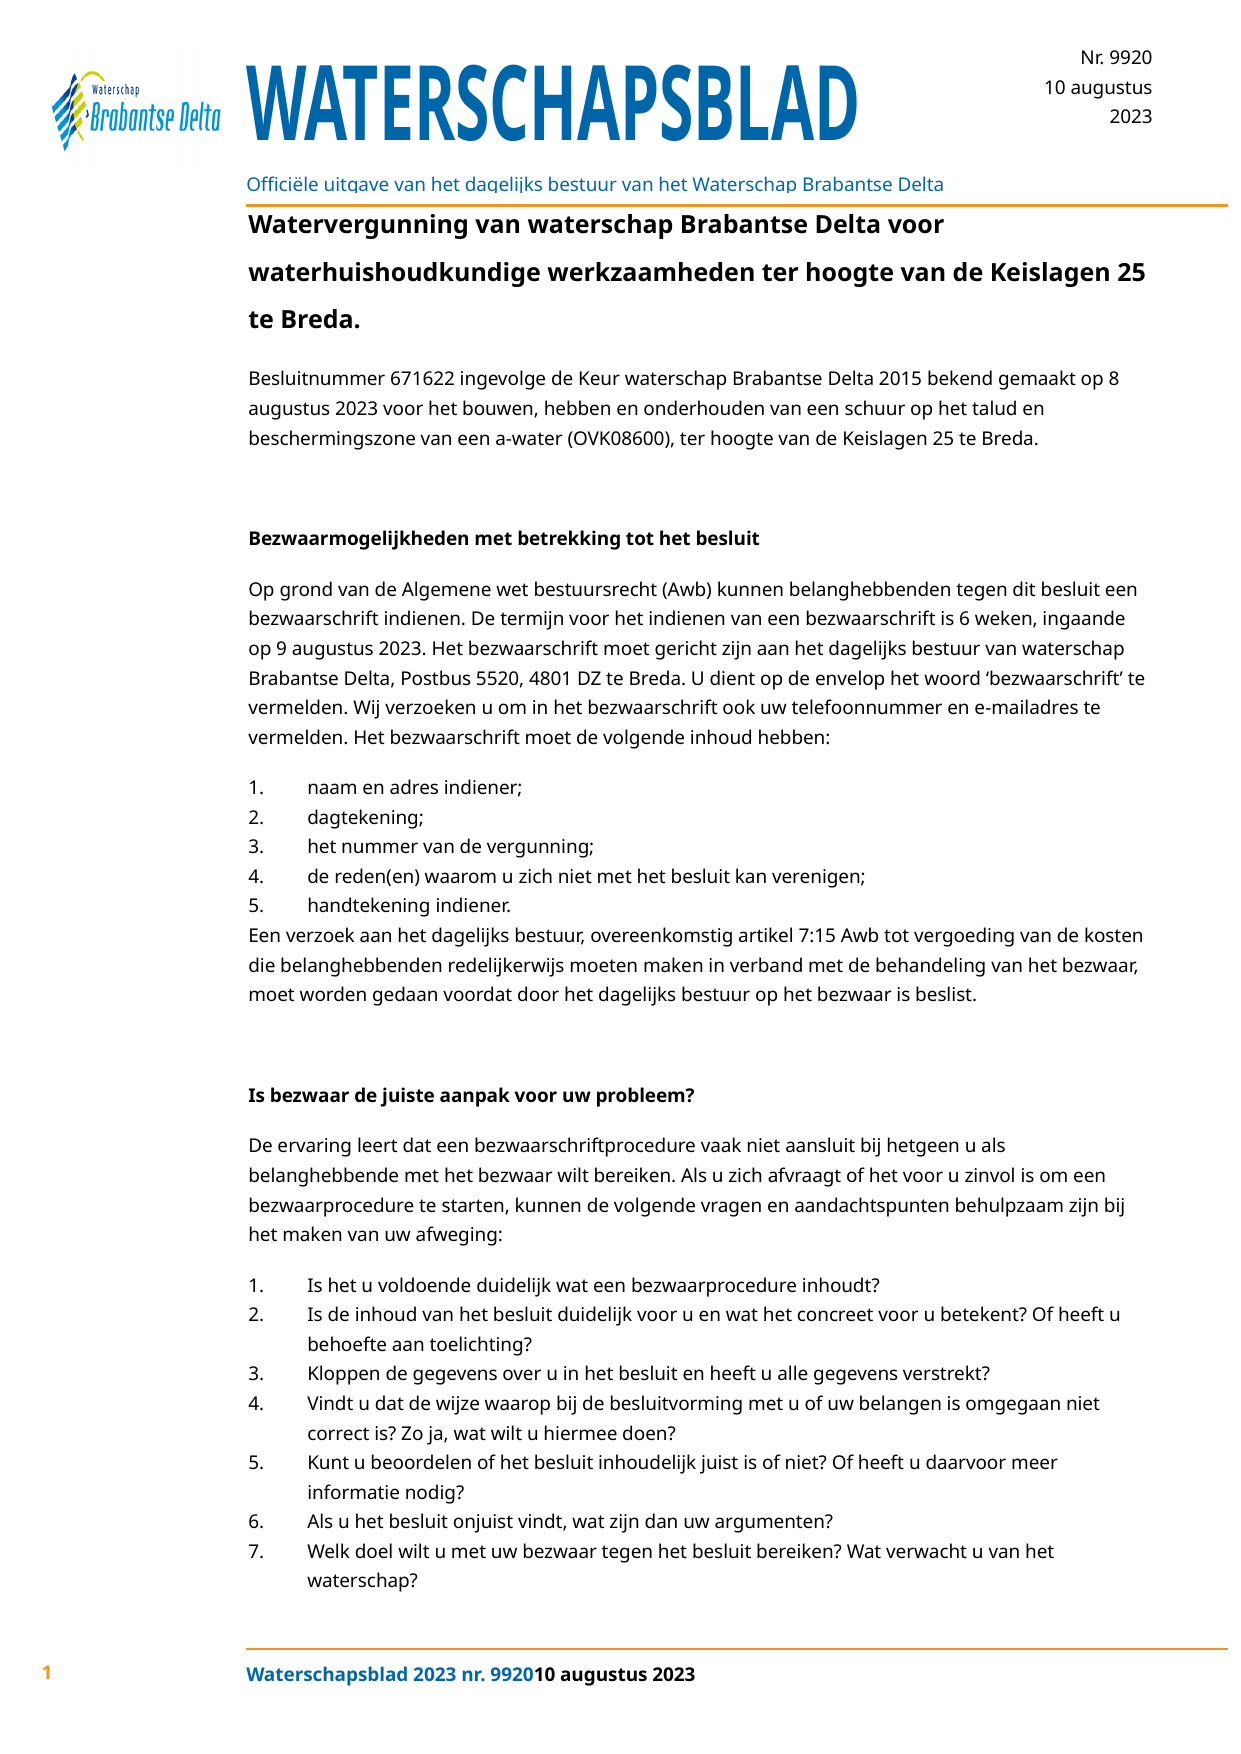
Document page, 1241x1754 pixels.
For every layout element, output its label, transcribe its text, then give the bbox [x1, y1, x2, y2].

text Besluitnummer 671622 ingevolge de Keur waterschap Brabantse Delta 2015 bekend gemaakt op 8 augustus 2023 voor het bouwen, hebben en onderhouden van een schuur op het talud en beschermingszone van een a-water (OVK08600), ter hoogte van de Keislagen 25 te Breda. [248, 366, 1152, 450]
picture [41, 47, 231, 172]
list Kloppen de gegevens over u in het besluit en heeft u alle gegevens verstrekt? [248, 1361, 1152, 1386]
list handtekening indiener. [248, 893, 1152, 918]
text Bezwaarmogelijkheden met betrekking tot het besluit [248, 526, 1152, 551]
list dagtekening; [248, 804, 1152, 829]
list het nummer van de vergunning; [248, 833, 1152, 859]
text De ervaring leert dat een bezwaarschriftprocedure vaak niet aansluit bij hetgeen u als belanghebbende met het bezwaar wilt bereiken. Als u zich afvraagt of het voor u zinvol is om een bezwaarprocedure te starten, kunnen de volgende vragen en aandachtspunten behulpzaam zijn bij het maken van uw afweging: [248, 1133, 1152, 1247]
list Vindt u dat de wijze waarop bij de besluitvorming met u of uw belangen is omgegaan niet correct is? Zo ja, wat wilt u hiermee doen? [248, 1390, 1152, 1445]
list Is de inhoud van het besluit duidelijk voor u en wat het concreet voor u betekent? Of heeft u behoefte aan toelichting? [248, 1301, 1152, 1357]
list de reden(en) waarom u zich niet met het besluit kan verenigen; [248, 863, 1152, 889]
text Watervergunning van waterschap Brabantse Delta voor waterhuishoudkundige werkzaamheden ter hoogte van de Keislagen 25 te Breda. [248, 207, 1152, 336]
list Als u het besluit onjuist vindt, wat zijn dan uw argumenten? [248, 1508, 1152, 1534]
text Is bezwaar de juiste aanpak voor uw probleem? [248, 1082, 1152, 1108]
text Op grond van de Algemene wet bestuursrecht (Awb) kunnen belanghebbenden tegen dit besluit een bezwaarschrift indienen. De termijn voor het indienen van een bezwaarschrift is 6 weken, ingaande op 9 augustus 2023. Het bezwaarschrift moet gericht zijn aan het dagelijks bestuur van waterschap Brabantse Delta, Postbus 5520, 4801 DZ te Breda. U dient op de envelop het woord ‘bezwaarschrift’ te vermelden. Wij verzoeken u om in het bezwaarschrift ook uw telefoonnummer en e‑mailadres te vermelden. Het bezwaarschrift moet de volgende inhoud hebben: [248, 576, 1152, 749]
list Is het u voldoende duidelijk wat een bezwaarprocedure inhoudt? [248, 1272, 1152, 1297]
text Een verzoek aan het dagelijks bestuur, overeenkomstig artikel 7:15 Awb tot vergoeding van de kosten die belanghebbenden redelijkerwijs moeten maken in verband met de behandeling van het bezwaar, moet worden gedaan voordat door het dagelijks bestuur op het bezwaar is beslist. [248, 922, 1152, 1007]
list Kunt u beoordelen of het besluit inhoudelijk juist is of niet? Of heeft u daarvoor meer informatie nodig? [248, 1449, 1152, 1504]
list Welk doel wilt u met uw bezwaar tegen het besluit bereiken? Wat verwacht u van het waterschap? [248, 1538, 1152, 1593]
list naam en adres indiener; [248, 774, 1152, 800]
